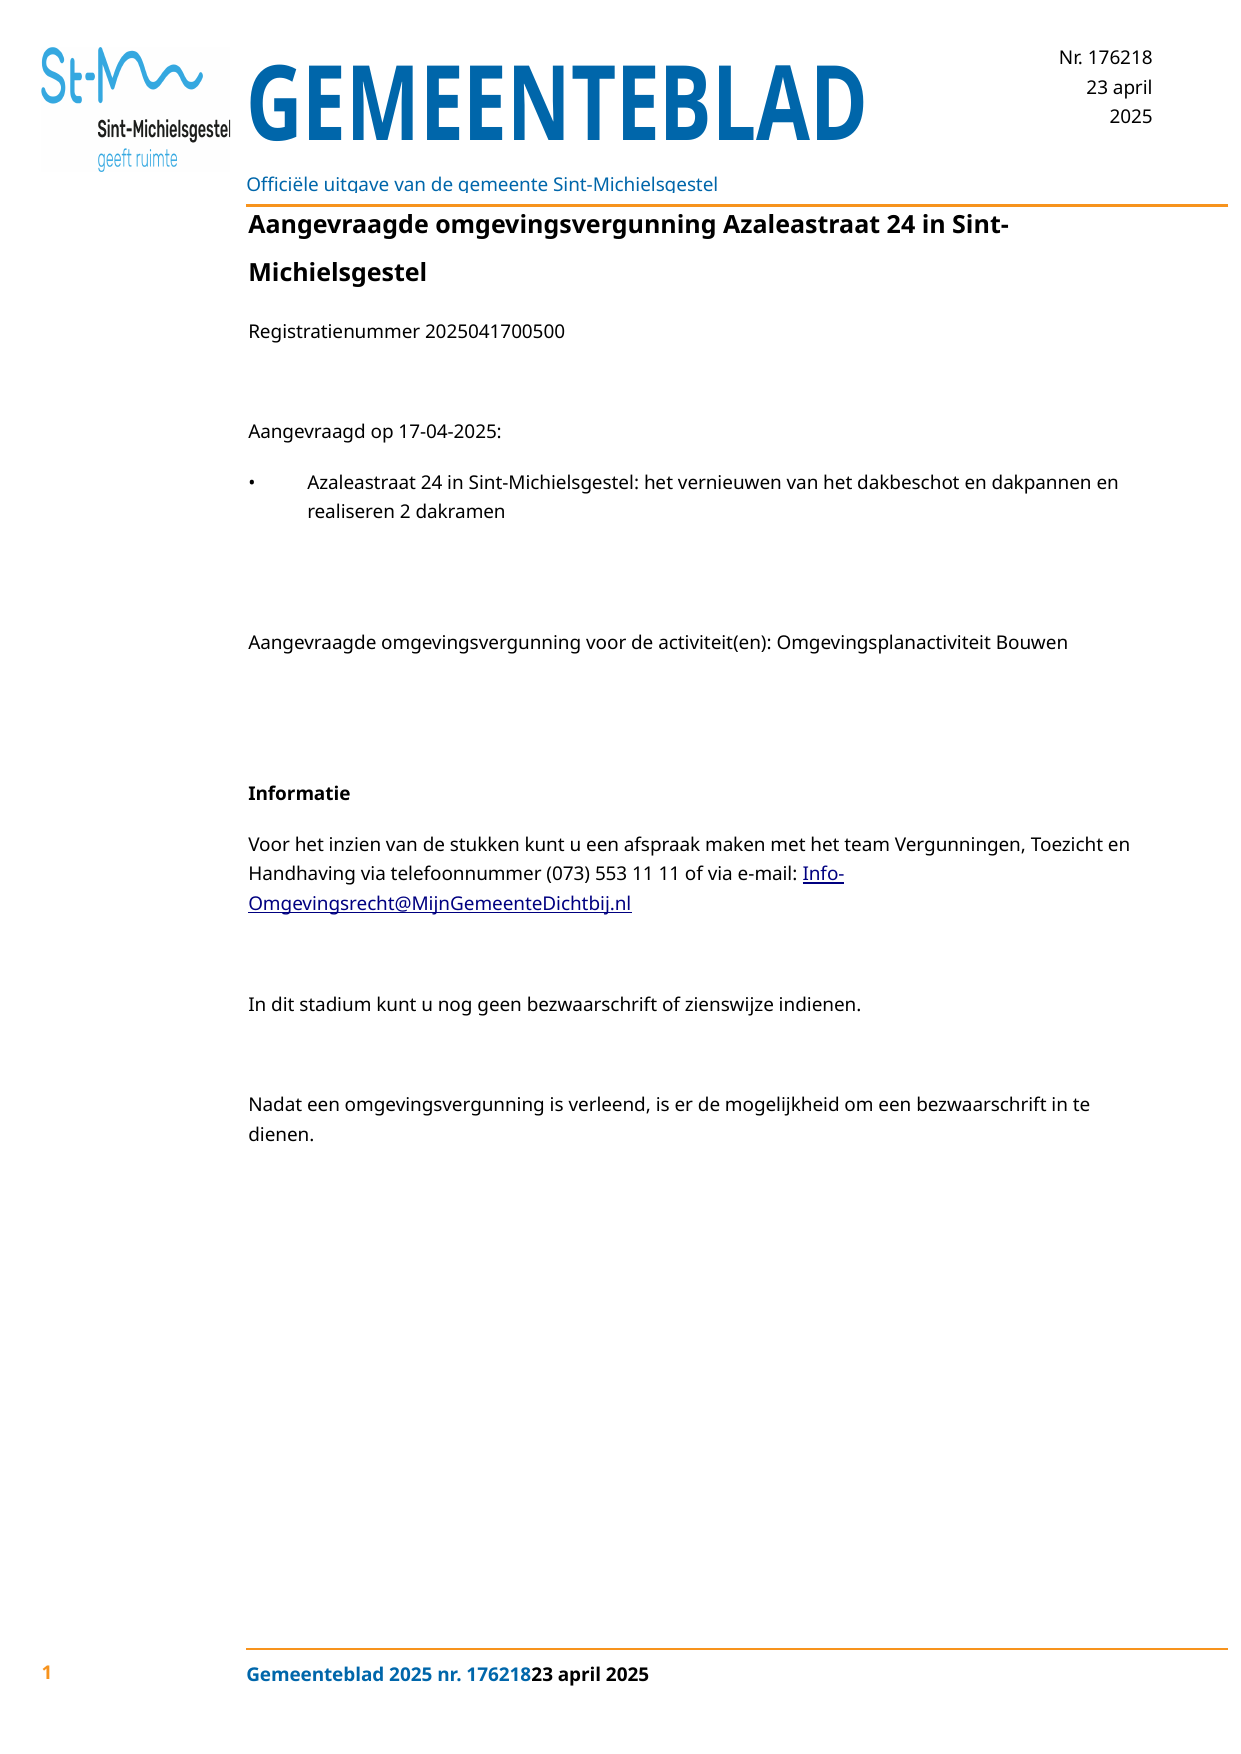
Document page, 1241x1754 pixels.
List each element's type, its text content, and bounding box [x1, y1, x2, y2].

text Aangevraagde omgevingsvergunning Azaleastraat 24 in Sint-Michielsgestel [248, 207, 1152, 288]
list Azaleastraat 24 in Sint-Michielsgestel: het vernieuwen van het dakbeschot en dakpannen en realiseren 2 dakramen [248, 469, 1152, 524]
text Registratienummer 2025041700500 [248, 318, 1152, 344]
picture [41, 47, 231, 172]
text Informatie [248, 780, 1152, 806]
text Aangevraagd op 17-04-2025: [248, 419, 1152, 444]
text Aangevraagde omgevingsvergunning voor de activiteit(en): Omgevingsplanactiviteit Bouwen [248, 629, 1152, 655]
text Nadat een omgevingsvergunning is verleend, is er de mogelijkheid om een bezwaarschrift in te dienen. [248, 1092, 1152, 1147]
text In dit stadium kunt u nog geen bezwaarschrift of zienswijze indienen. [248, 991, 1152, 1017]
text Voor het inzien van de stukken kunt u een afspraak maken met het team Vergunningen, Toezicht en Handhaving via telefoonnummer (073) 553 11 11 of via e-mail: Info-Omgevingsrecht@MijnGemeenteDichtbij.nl [248, 831, 1152, 916]
